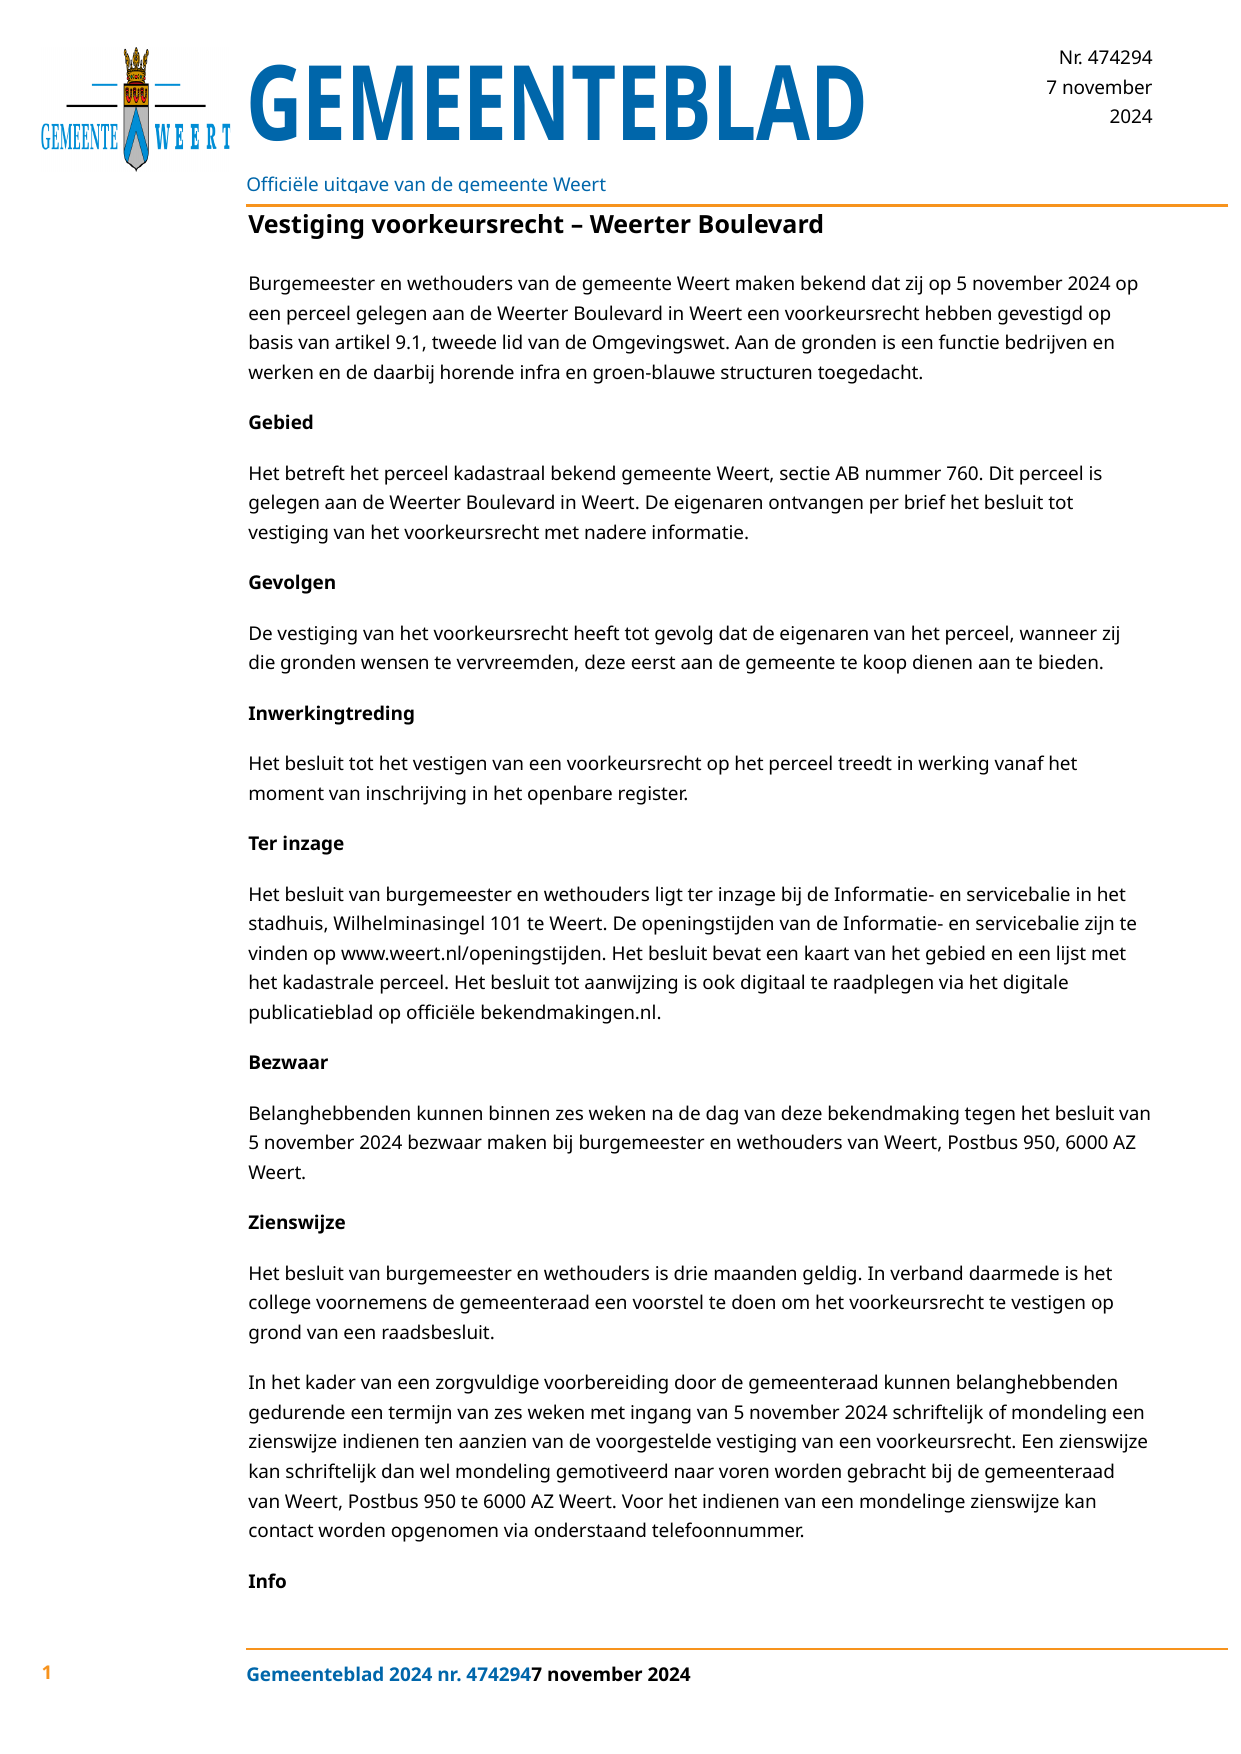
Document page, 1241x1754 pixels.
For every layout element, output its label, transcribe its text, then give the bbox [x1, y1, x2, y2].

picture [41, 47, 231, 172]
text Het besluit van burgemeester en wethouders ligt ter inzage bij de Informatie- en servicebalie in het stadhuis, Wilhelminasingel 101 te Weert. De openingstijden van de Informatie- en servicebalie zijn te vinden op www.weert.nl/openingstijden. Het besluit bevat een kaart van het gebied en een lijst met het kadastrale perceel. Het besluit tot aanwijzing is ook digitaal te raadplegen via het digitale publicatieblad op officiële bekendmakingen.nl. [248, 881, 1152, 1025]
text Gevolgen [248, 569, 1152, 595]
text Gebied [248, 409, 1152, 435]
text Vestiging voorkeursrecht – Weerter Boulevard [248, 207, 1152, 241]
text Zienswijze [248, 1209, 1152, 1235]
text Bezwaar [248, 1049, 1152, 1075]
text Het besluit van burgemeester en wethouders is drie maanden geldig. In verband daarmede is het college voornemens de gemeenteraad een voorstel te doen om het voorkeursrecht te vestigen op grond van een raadsbesluit. [248, 1260, 1152, 1345]
text De vestiging van het voorkeursrecht heeft tot gevolg dat de eigenaren van het perceel, wanneer zij die gronden wensen te vervreemden, deze eerst aan de gemeente te koop dienen aan te bieden. [248, 620, 1152, 675]
text Het betreft het perceel kadastraal bekend gemeente Weert, sectie AB nummer 760. Dit perceel is gelegen aan de Weerter Boulevard in Weert. De eigenaren ontvangen per brief het besluit tot vestiging van het voorkeursrecht met nadere informatie. [248, 460, 1152, 545]
text Info [248, 1568, 1152, 1593]
text In het kader van een zorgvuldige voorbereiding door de gemeenteraad kunnen belanghebbenden gedurende een termijn van zes weken met ingang van 5 november 2024 schriftelijk of mondeling een zienswijze indienen ten aanzien van de voorgestelde vestiging van een voorkeursrecht. Een zienswijze kan schriftelijk dan wel mondeling gemotiveerd naar voren worden gebracht bij de gemeenteraad van Weert, Postbus 950 te 6000 AZ Weert. Voor het indienen van een mondelinge zienswijze kan contact worden opgenomen via onderstaand telefoonnummer. [248, 1369, 1152, 1543]
text Ter inzage [248, 830, 1152, 856]
text Burgemeester en wethouders van de gemeente Weert maken bekend dat zij op 5 november 2024 op een perceel gelegen aan de Weerter Boulevard in Weert een voorkeursrecht hebben gevestigd op basis van artikel 9.1, tweede lid van de Omgevingswet. Aan de gronden is een functie bedrijven en werken en de daarbij horende infra en groen-blauwe structuren toegedacht. [248, 270, 1152, 385]
text Inwerkingtreding [248, 700, 1152, 726]
text Belanghebbenden kunnen binnen zes weken na de dag van deze bekendmaking tegen het besluit van 5 november 2024 bezwaar maken bij burgemeester en wethouders van Weert, Postbus 950, 6000 AZ Weert. [248, 1100, 1152, 1185]
text Het besluit tot het vestigen van een voorkeursrecht op het perceel treedt in werking vanaf het moment van inschrijving in het openbare register. [248, 750, 1152, 806]
